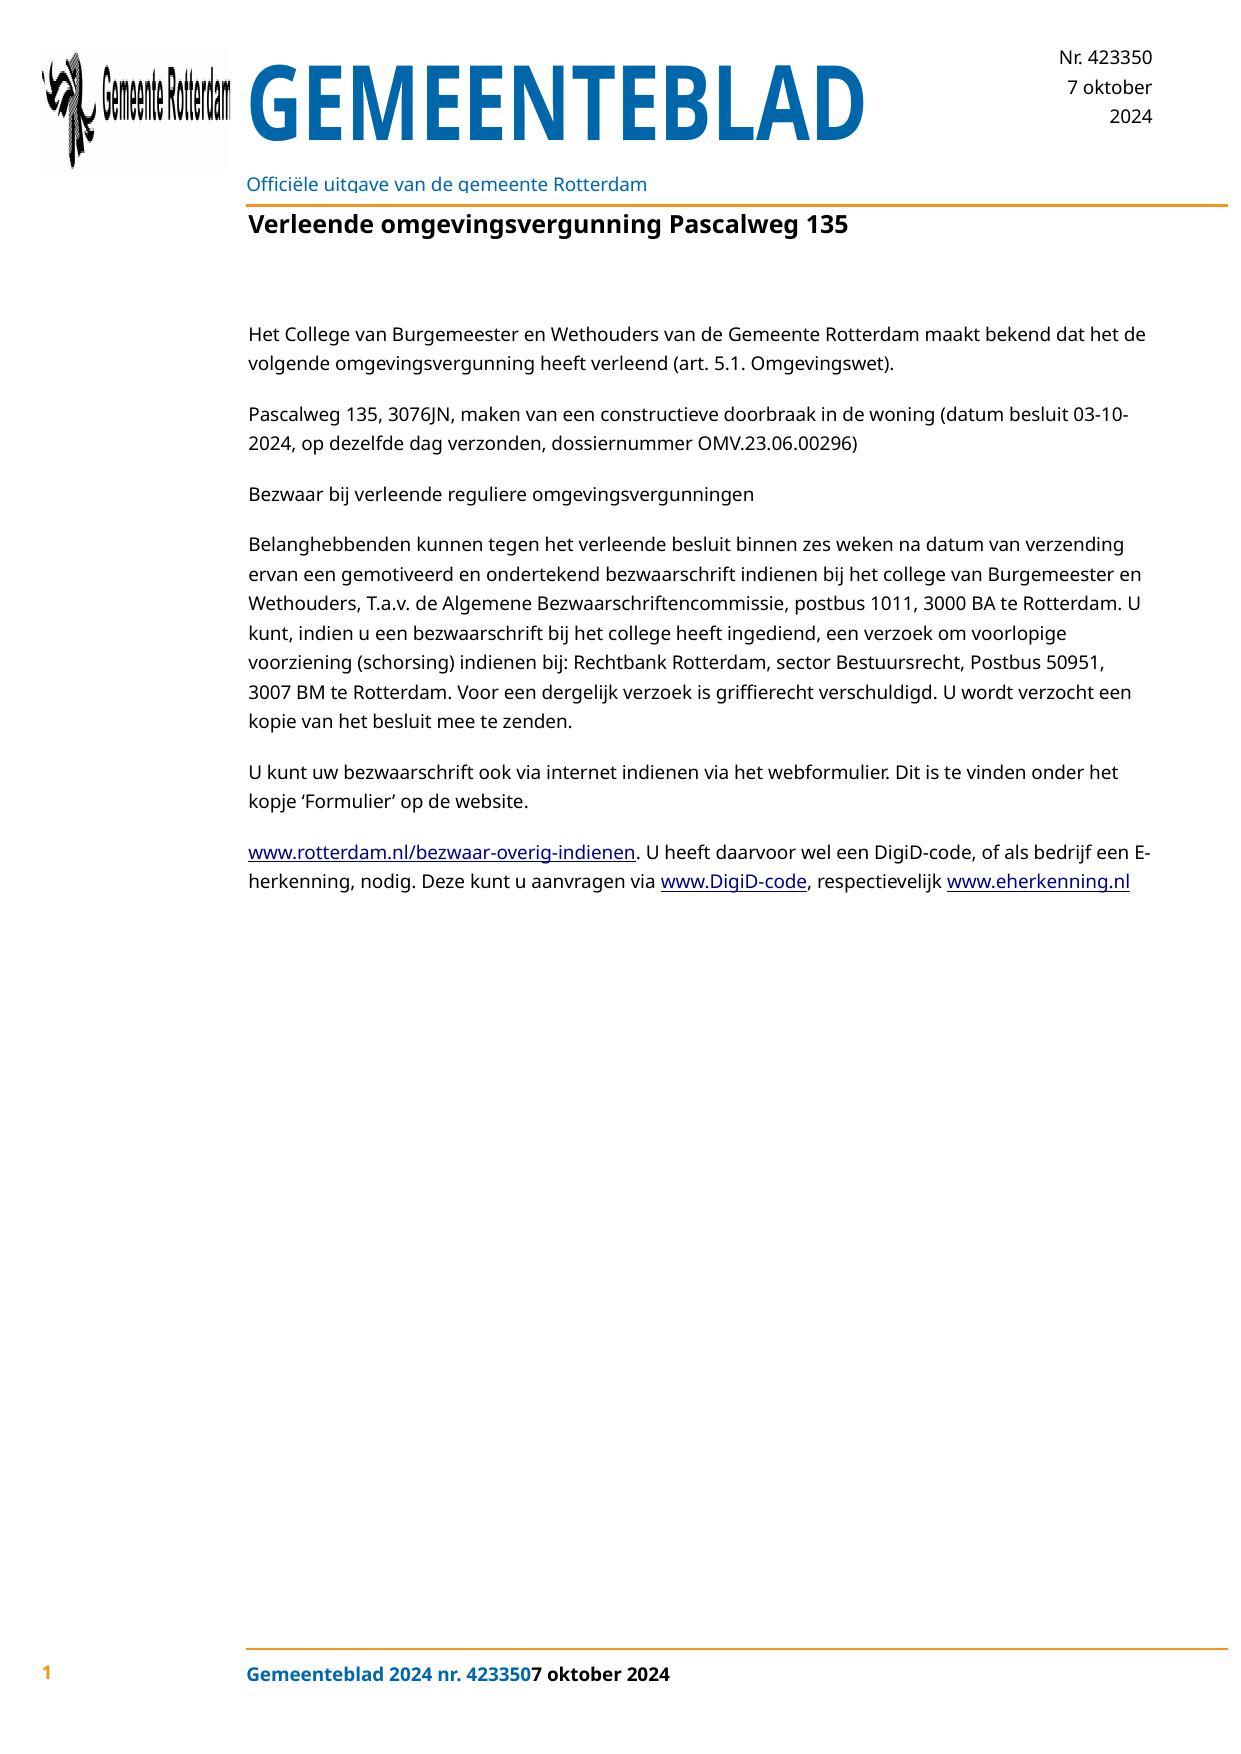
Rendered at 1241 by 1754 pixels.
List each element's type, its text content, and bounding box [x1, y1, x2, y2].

text Verleende omgevingsvergunning Pascalweg 135 [248, 207, 1152, 241]
text U kunt uw bezwaarschrift ook via internet indienen via het webformulier. Dit is te vinden onder het kopje ‘Formulier’ op de website. [248, 759, 1152, 814]
picture [41, 47, 231, 172]
text Pascalweg 135, 3076JN, maken van een constructieve doorbraak in de woning (datum besluit 03-10-2024, op dezelfde dag verzonden, dossiernummer OMV.23.06.00296) [248, 401, 1152, 456]
text Belanghebbenden kunnen tegen het verleende besluit binnen zes weken na datum van verzending ervan een gemotiveerd en ondertekend bezwaarschrift indienen bij het college van Burgemeester en Wethouders, T.a.v. de Algemene Bezwaarschriftencommissie, postbus 1011, 3000 BA te Rotterdam. U kunt, indien u een bezwaarschrift bij het college heeft ingediend, een verzoek om voorlopige voorziening (schorsing) indienen bij: Rechtbank Rotterdam, sector Bestuursrecht, Postbus 50951, 3007 BM te Rotterdam. Voor een dergelijk verzoek is griffierecht verschuldigd. U wordt verzocht een kopie van het besluit mee te zenden. [248, 531, 1152, 734]
text Bezwaar bij verleende reguliere omgevingsvergunningen [248, 481, 1152, 506]
text www.rotterdam.nl/bezwaar-overig-indienen. U heeft daarvoor wel een DigiD-code, of als bedrijf een E-herkenning, nodig. Deze kunt u aanvragen via www.DigiD-code, respectievelijk www.eherkenning.nl [248, 839, 1152, 894]
text Het College van Burgemeester en Wethouders van de Gemeente Rotterdam maakt bekend dat het de volgende omgevingsvergunning heeft verleend (art. 5.1. Omgevingswet). [248, 321, 1152, 376]
